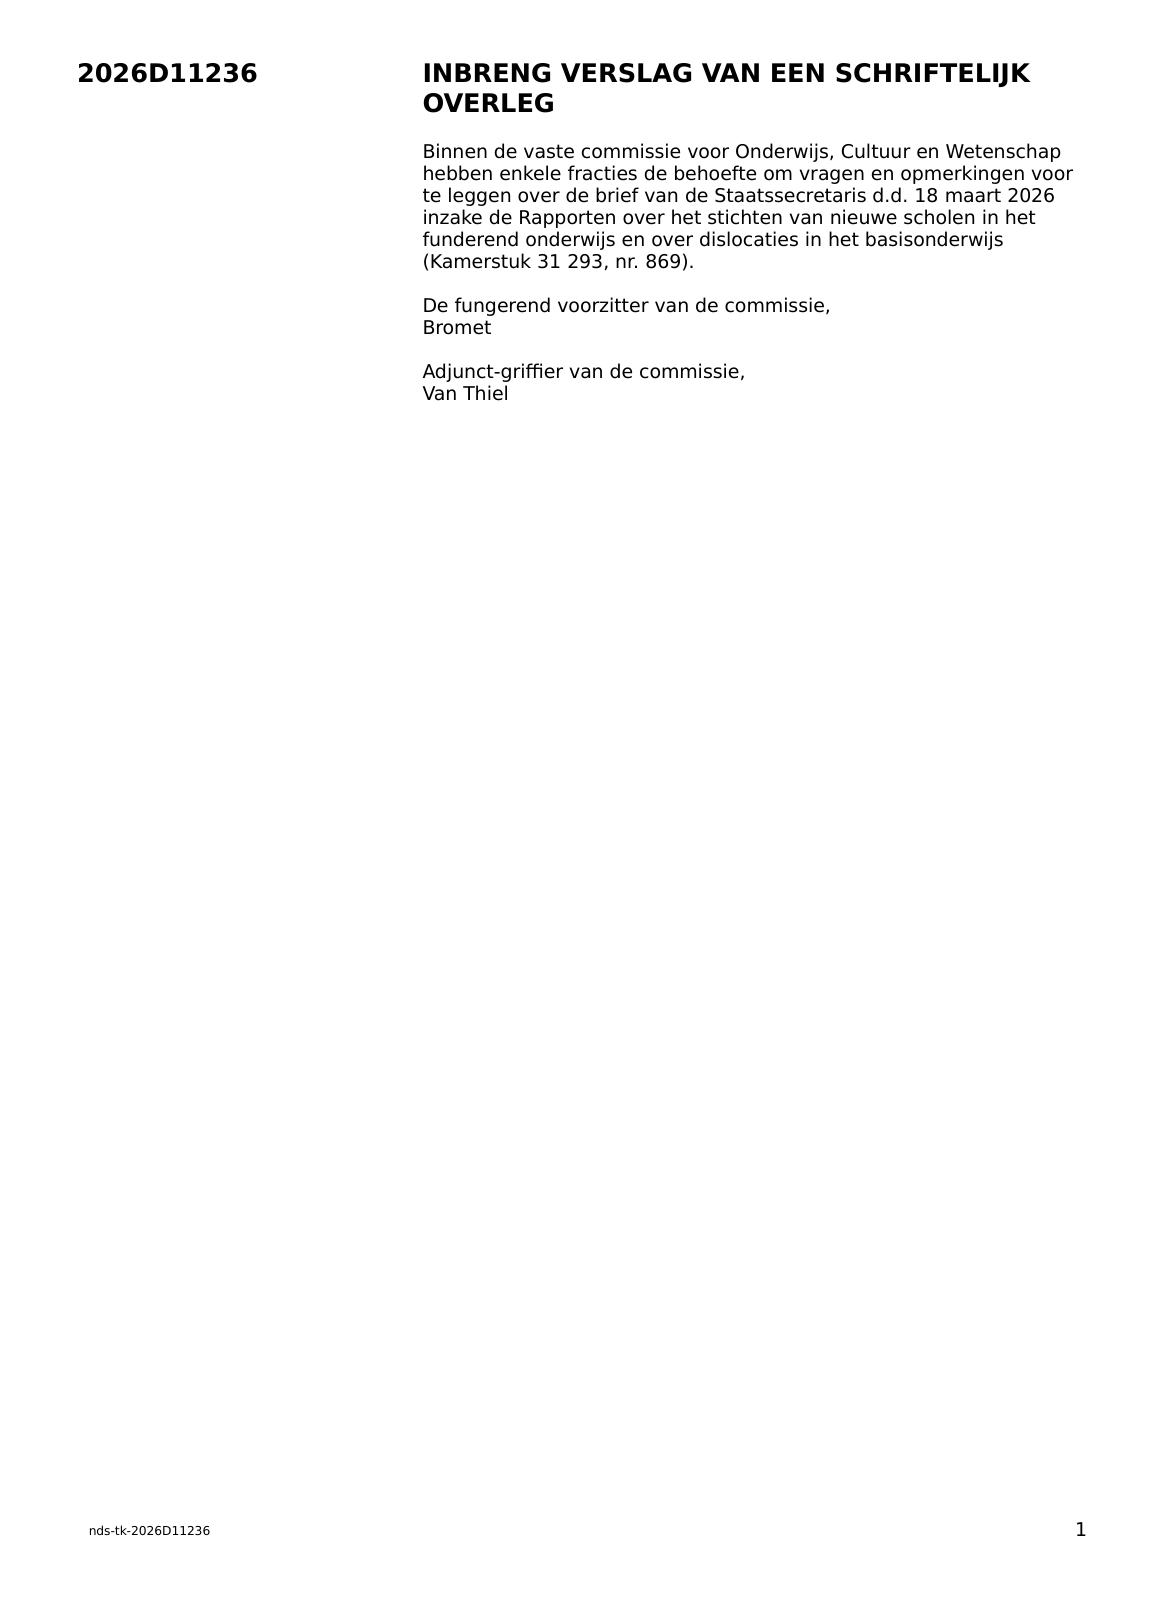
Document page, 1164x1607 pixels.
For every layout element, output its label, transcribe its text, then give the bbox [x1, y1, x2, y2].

text Van Thiel [422, 383, 1087, 405]
text De fungerend voorzitter van de commissie, [422, 295, 1087, 317]
text Bromet [422, 317, 1087, 339]
text nds-tk-2026D11236 [88, 1524, 323, 1538]
text 2026D11236 INBRENG VERSLAG VAN EEN SCHRIFTELIJK OVERLEG [77, 59, 1087, 118]
text Adjunct-griffier van de commissie, [422, 361, 1087, 383]
text Binnen de vaste commissie voor Onderwijs, Cultuur en Wetenschap hebben enkele fracties de behoefte om vragen en opmerkingen voor te leggen over de brief van de Staatssecretaris d.d. 18 maart 2026 inzake de Rapporten over het stichten van nieuwe scholen in het funderend onderwijs en over dislocaties in het basisonderwijs (Kamerstuk 31 293, nr. 869). [422, 141, 1087, 272]
